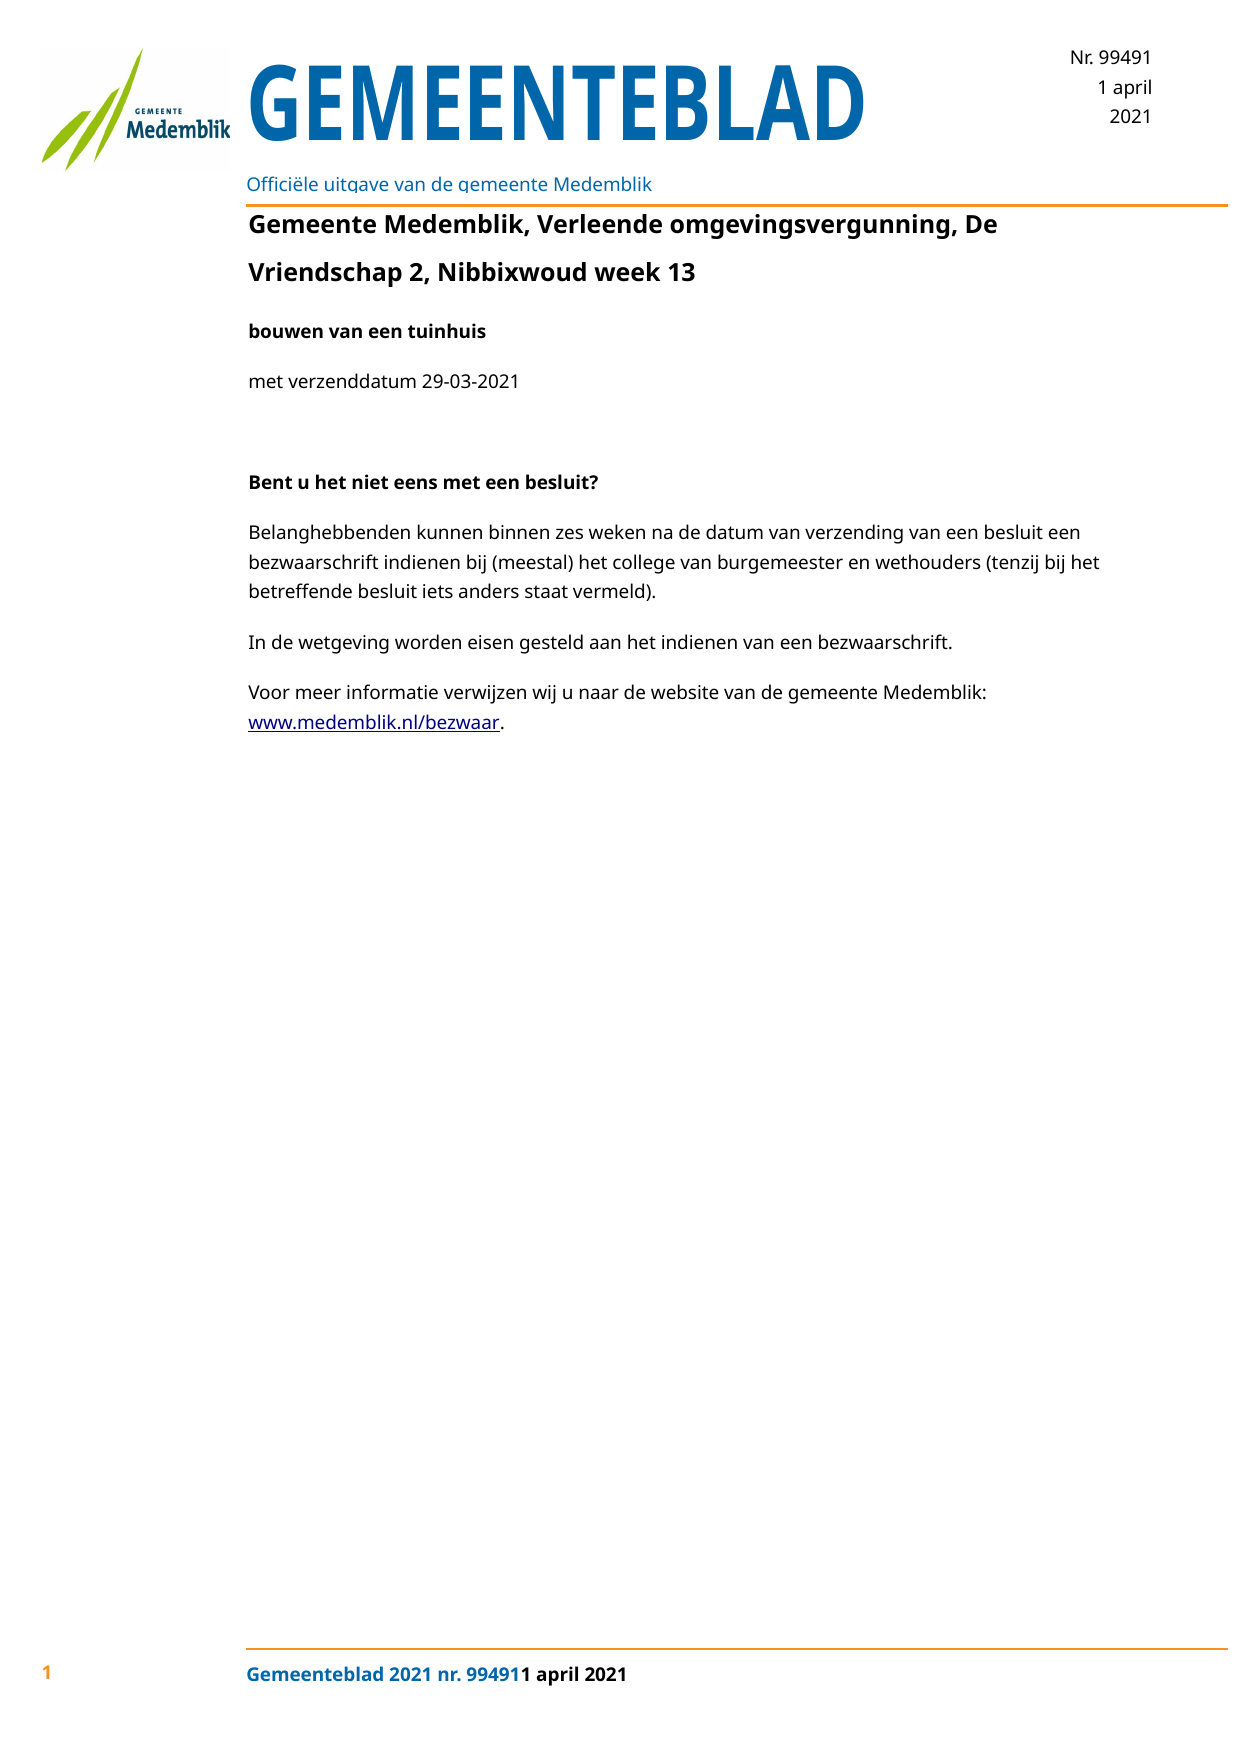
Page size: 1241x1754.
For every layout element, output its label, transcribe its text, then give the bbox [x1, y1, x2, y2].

text In de wetgeving worden eisen gesteld aan het indienen van een bezwaarschrift. [248, 629, 1152, 655]
text bouwen van een tuinhuis [248, 318, 1152, 344]
text Gemeente Medemblik, Verleende omgevingsvergunning, De Vriendschap 2, Nibbixwoud week 13 [248, 207, 1152, 288]
text Voor meer informatie verwijzen wij u naar de website van de gemeente Medemblik: www.medemblik.nl/bezwaar. [248, 679, 1152, 735]
picture [41, 47, 231, 172]
text met verzenddatum 29-03-2021 [248, 368, 1152, 394]
text Bent u het niet eens met een besluit? [248, 469, 1152, 495]
text Belanghebbenden kunnen binnen zes weken na de datum van verzending van een besluit een bezwaarschrift indienen bij (meestal) het college van burgemeester en wethouders (tenzij bij het betreffende besluit iets anders staat vermeld). [248, 519, 1152, 604]
